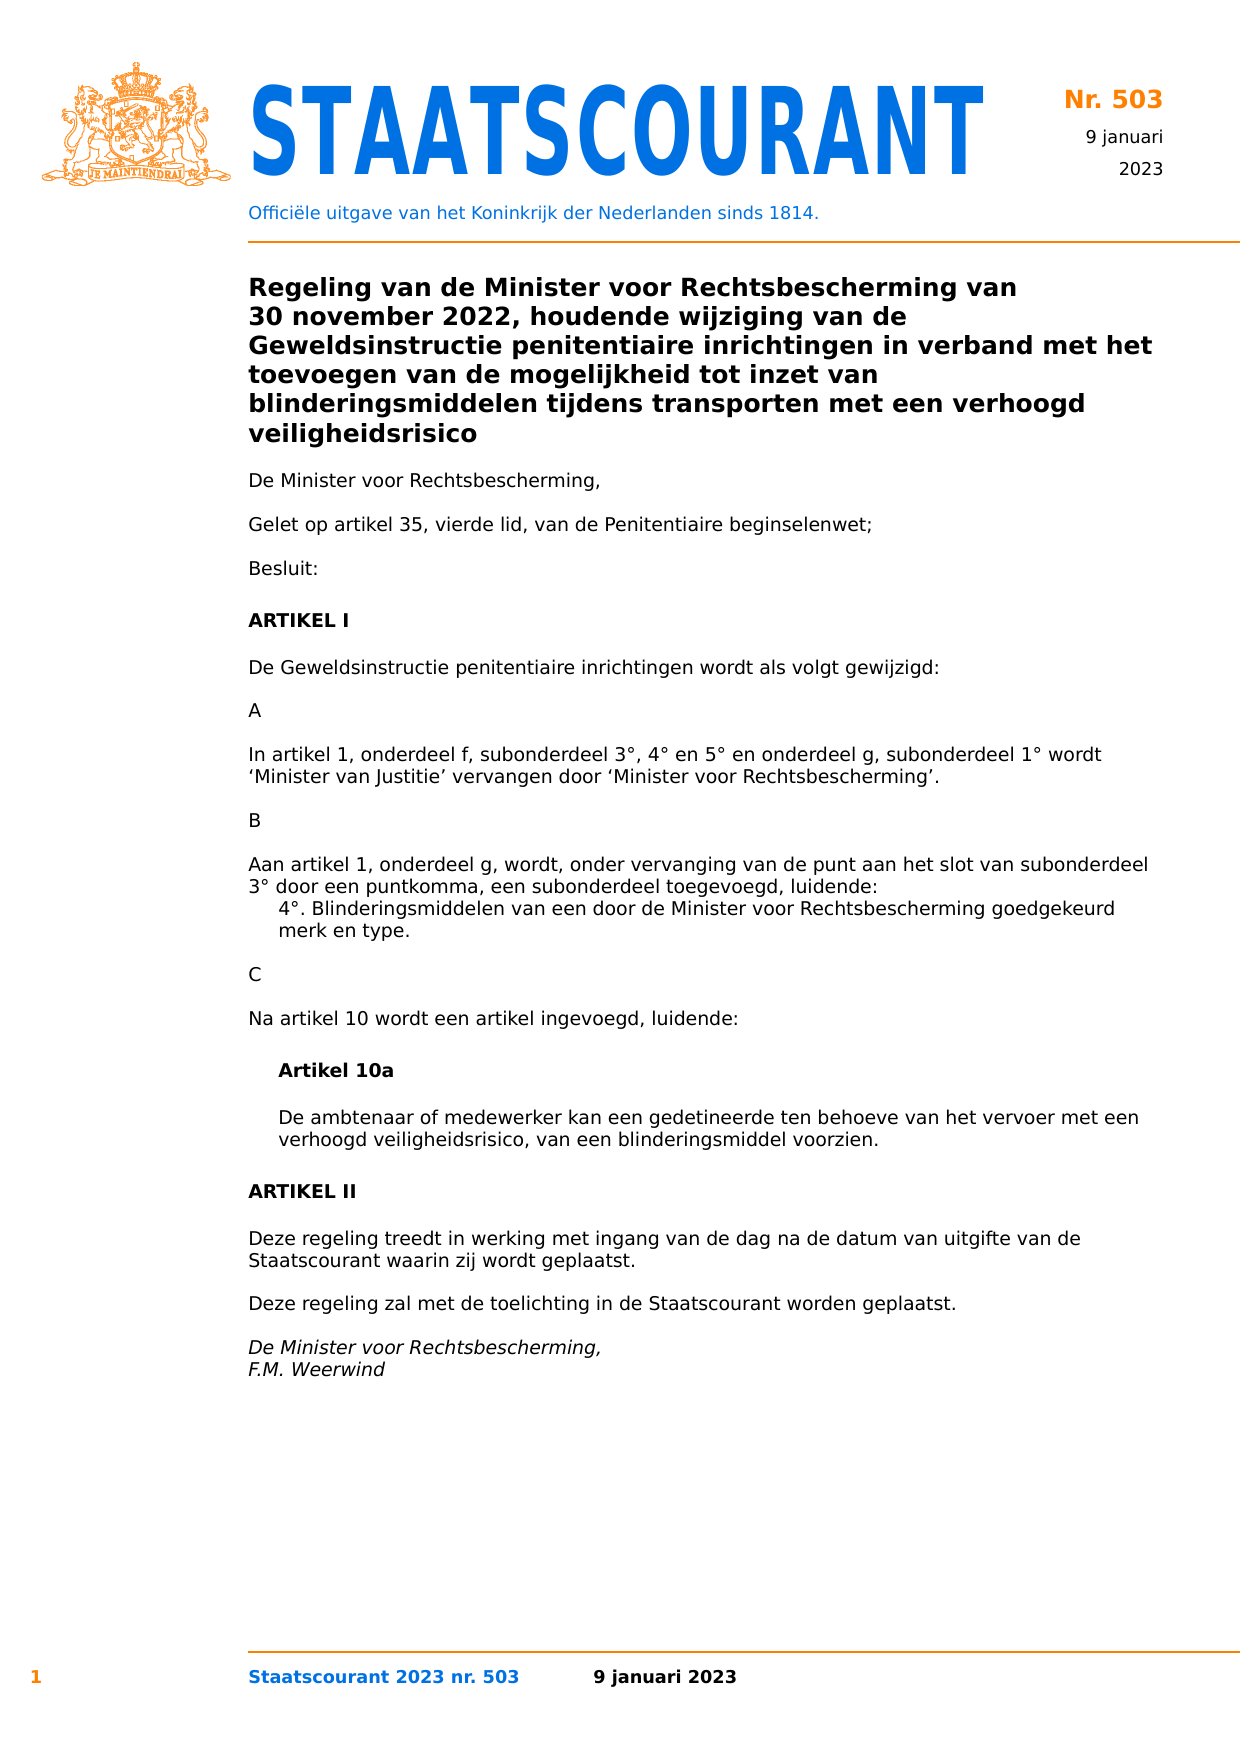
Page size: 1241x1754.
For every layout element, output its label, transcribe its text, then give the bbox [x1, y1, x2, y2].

text A [248, 700, 1163, 722]
table_cell Officiële uitgave van het Koninkrijk der Nederlanden sinds 1814. [248, 203, 1240, 241]
text Besluit: [248, 558, 1163, 579]
text De Minister voor Rechtsbescherming, [248, 470, 1163, 492]
text Deze regeling treedt in werking met ingang van de dag na de datum van uitgifte van de Staatscourant waarin zij wordt geplaatst. [248, 1227, 1163, 1271]
subtitle Artikel 10a [278, 1059, 1163, 1082]
text C [248, 964, 1163, 986]
text Gelet op artikel 35, vierde lid, van de Penitentiaire beginselenwet; [248, 514, 1163, 536]
table_header Nr. 503 [998, 62, 1240, 121]
text De Geweldsinstructie penitentiaire inrichtingen wordt als volgt gewijzigd: [248, 657, 1163, 678]
text B [248, 810, 1163, 832]
text De ambtenaar of medewerker kan een gedetineerde ten behoeve van het vervoer met een verhoogd veiligheidsrisico, van een blinderingsmiddel voorzien. [278, 1107, 1163, 1151]
subtitle ARTIKEL I [248, 609, 1163, 632]
table_cell 2023 [998, 153, 1240, 203]
subtitle Regeling van de Minister voor Rechtsbescherming van 30 november 2022, houdende wijziging van de Geweldsinstructie penitentiaire inrichtingen in verband met het toevoegen van de mogelijkheid tot inzet van blinderingsmiddelen tijdens transporten met een verhoogd veiligheidsrisico [248, 273, 1163, 448]
table_header STAATSCOURANT [248, 62, 998, 203]
text Aan artikel 1, onderdeel g, wordt, onder vervanging van de punt aan het slot van subonderdeel 3° door een puntkomma, een subonderdeel toegevoegd, luidende: [248, 854, 1163, 898]
text De Minister voor Rechtsbescherming, F.M. Weerwind [248, 1337, 1163, 1381]
text 4°. Blinderingsmiddelen van een door de Minister voor Rechtsbescherming goedgekeurd merk en type. [278, 898, 1163, 942]
table_header [25, 62, 248, 241]
text In artikel 1, onderdeel f, subonderdeel 3°, 4° en 5° en onderdeel g, subonderdeel 1° wordt ‘Minister van Justitie’ vervangen door ‘Minister voor Rechtsbescherming’. [248, 744, 1163, 788]
text Na artikel 10 wordt een artikel ingevoegd, luidende: [248, 1008, 1163, 1029]
subtitle ARTIKEL II [248, 1181, 1163, 1202]
picture [41, 62, 231, 186]
table_cell 9 januari [998, 121, 1240, 153]
text Deze regeling zal met de toelichting in de Staatscourant worden geplaatst. [248, 1293, 1163, 1315]
